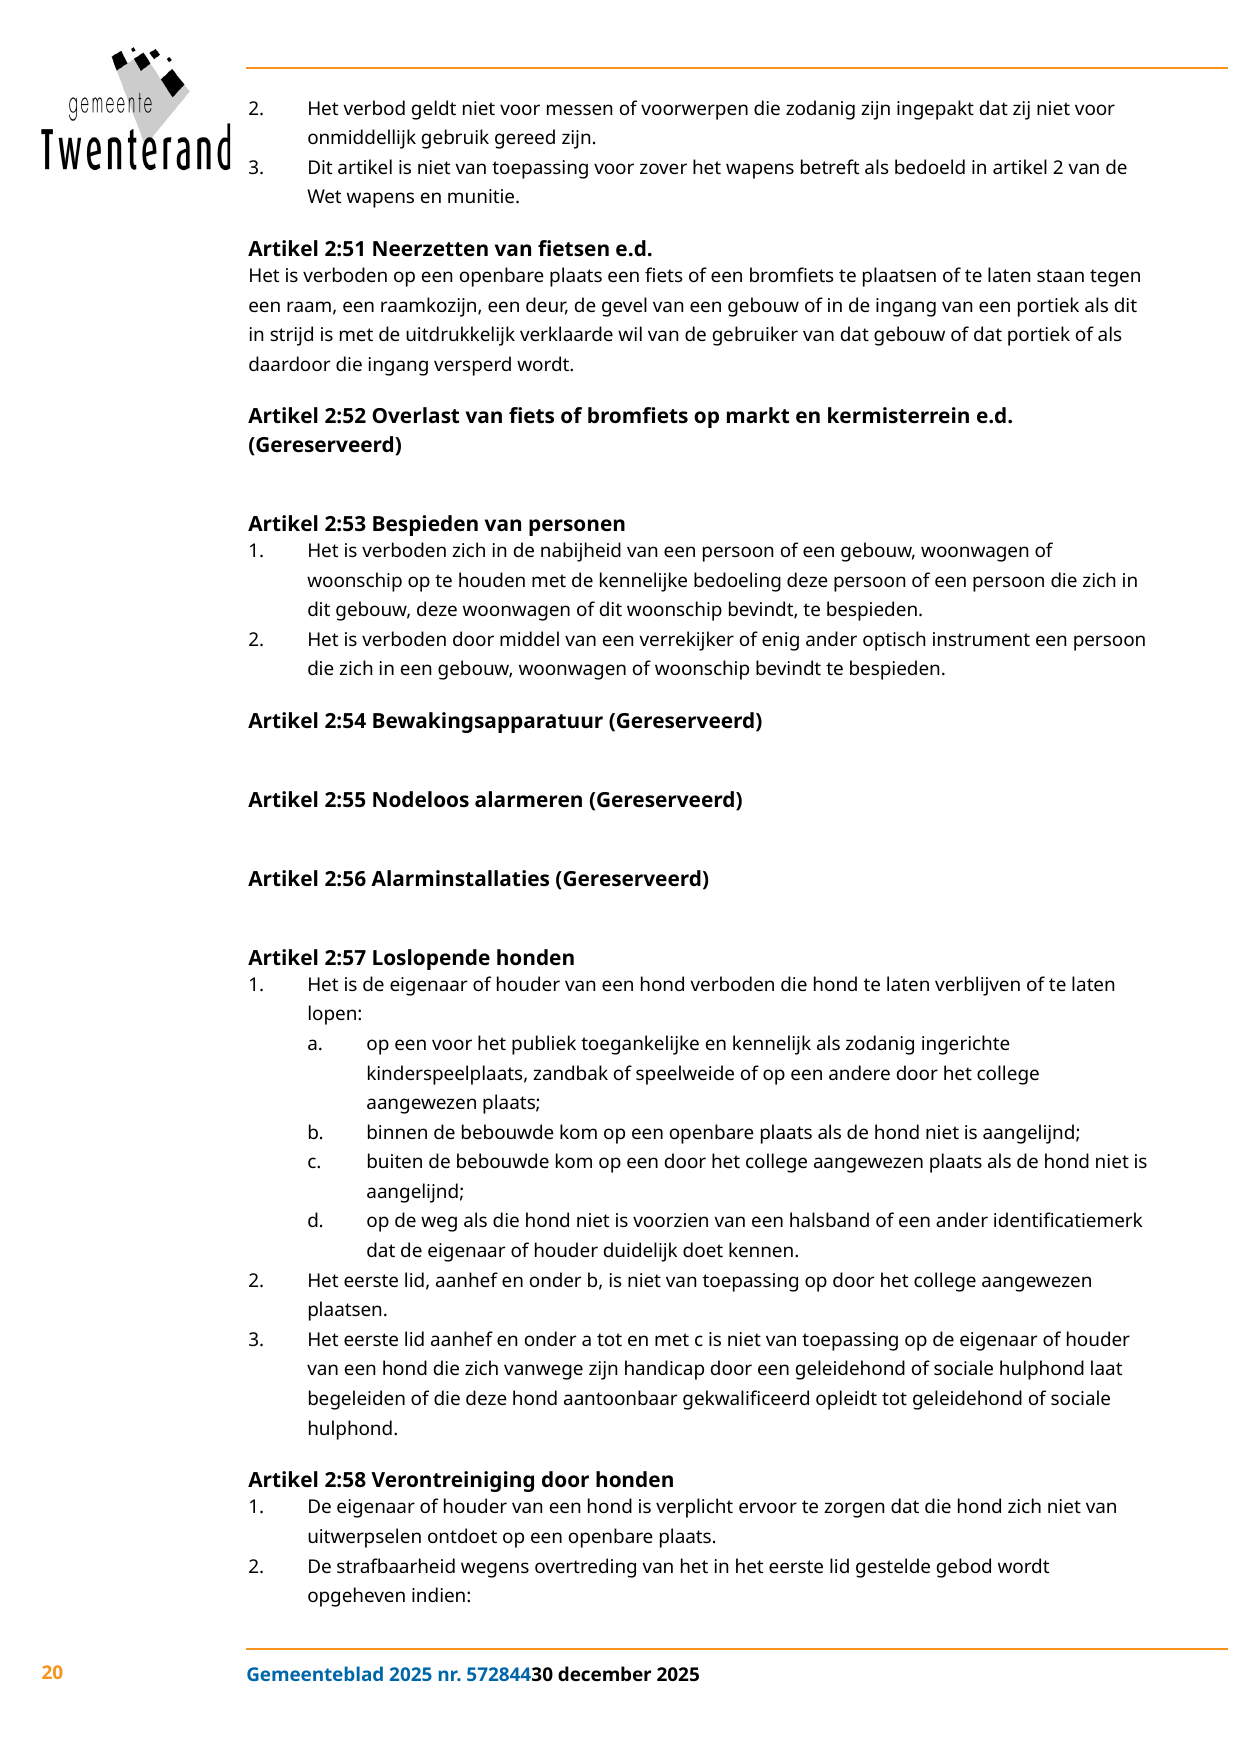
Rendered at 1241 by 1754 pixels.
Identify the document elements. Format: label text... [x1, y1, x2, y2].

list Het is verboden zich in de nabijheid van een persoon of een gebouw, woonwagen of woonschip op te houden met de kennelijke bedoeling deze persoon of een persoon die zich in dit gebouw, deze woonwagen of dit woonschip bevindt, te bespieden. [248, 537, 1152, 622]
text Artikel 2:58 Verontreiniging door honden [248, 1465, 1152, 1494]
text Het is verboden op een openbare plaats een fiets of een bromfiets te plaatsen of te laten staan tegen een raam, een raamkozijn, een deur, de gevel van een gebouw of in de ingang van een portiek als dit in strijd is met de uitdrukkelijk verklaarde wil van de gebruiker van dat gebouw of dat portiek of als daardoor die ingang versperd wordt. [248, 262, 1152, 377]
text Artikel 2:54 Bewakingsapparatuur (Gereserveerd) [248, 706, 1152, 734]
picture [41, 47, 231, 172]
list Het is verboden door middel van een verrekijker of enig ander optisch instrument een persoon die zich in een gebouw, woonwagen of woonschip bevindt te bespieden. [248, 626, 1152, 681]
list De strafbaarheid wegens overtreding van het in het eerste lid gestelde gebod wordt opgeheven indien: [248, 1553, 1152, 1608]
list Dit artikel is niet van toepassing voor zover het wapens betreft als bedoeld in artikel 2 van de Wet wapens en munitie. [248, 154, 1152, 209]
list binnen de bebouwde kom op een openbare plaats als de hond niet is aangelijnd; [307, 1119, 1152, 1145]
text Artikel 2:55 Nodeloos alarmeren (Gereserveerd) [248, 785, 1152, 813]
text Artikel 2:56 Alarminstallaties (Gereserveerd) [248, 864, 1152, 892]
list Het eerste lid aanhef en onder a tot en met c is niet van toepassing op de eigenaar of houder van een hond die zich vanwege zijn handicap door een geleidehond of sociale hulphond laat begeleiden of die deze hond aantoonbaar gekwalificeerd opleidt tot geleidehond of sociale hulphond. [248, 1326, 1152, 1441]
text Artikel 2:57 Loslopende honden [248, 943, 1152, 971]
list buiten de bebouwde kom op een door het college aangewezen plaats als de hond niet is aangelijnd; [307, 1148, 1152, 1204]
list op een voor het publiek toegankelijke en kennelijk als zodanig ingerichte kinderspeelplaats, zandbak of speelweide of op een andere door het college aangewezen plaats; [307, 1030, 1152, 1115]
text Artikel 2:52 Overlast van fiets of bromfiets op markt en kermisterrein e.d. (Gereserveerd) [248, 402, 1152, 458]
text Artikel 2:51 Neerzetten van fietsen e.d. [248, 234, 1152, 262]
text Artikel 2:53 Bespieden van personen [248, 509, 1152, 537]
list Het verbod geldt niet voor messen of voorwerpen die zodanig zijn ingepakt dat zij niet voor onmiddellijk gebruik gereed zijn. [248, 95, 1152, 150]
list Het eerste lid, aanhef en onder b, is niet van toepassing op door het college aangewezen plaatsen. [248, 1267, 1152, 1322]
list op de weg als die hond niet is voorzien van een halsband of een ander identificatiemerk dat de eigenaar of houder duidelijk doet kennen. [307, 1208, 1152, 1263]
list Het is de eigenaar of houder van een hond verboden die hond te laten verblijven of te laten lopen: [248, 971, 1152, 1026]
list De eigenaar of houder van een hond is verplicht ervoor te zorgen dat die hond zich niet van uitwerpselen ontdoet op een openbare plaats. [248, 1494, 1152, 1549]
